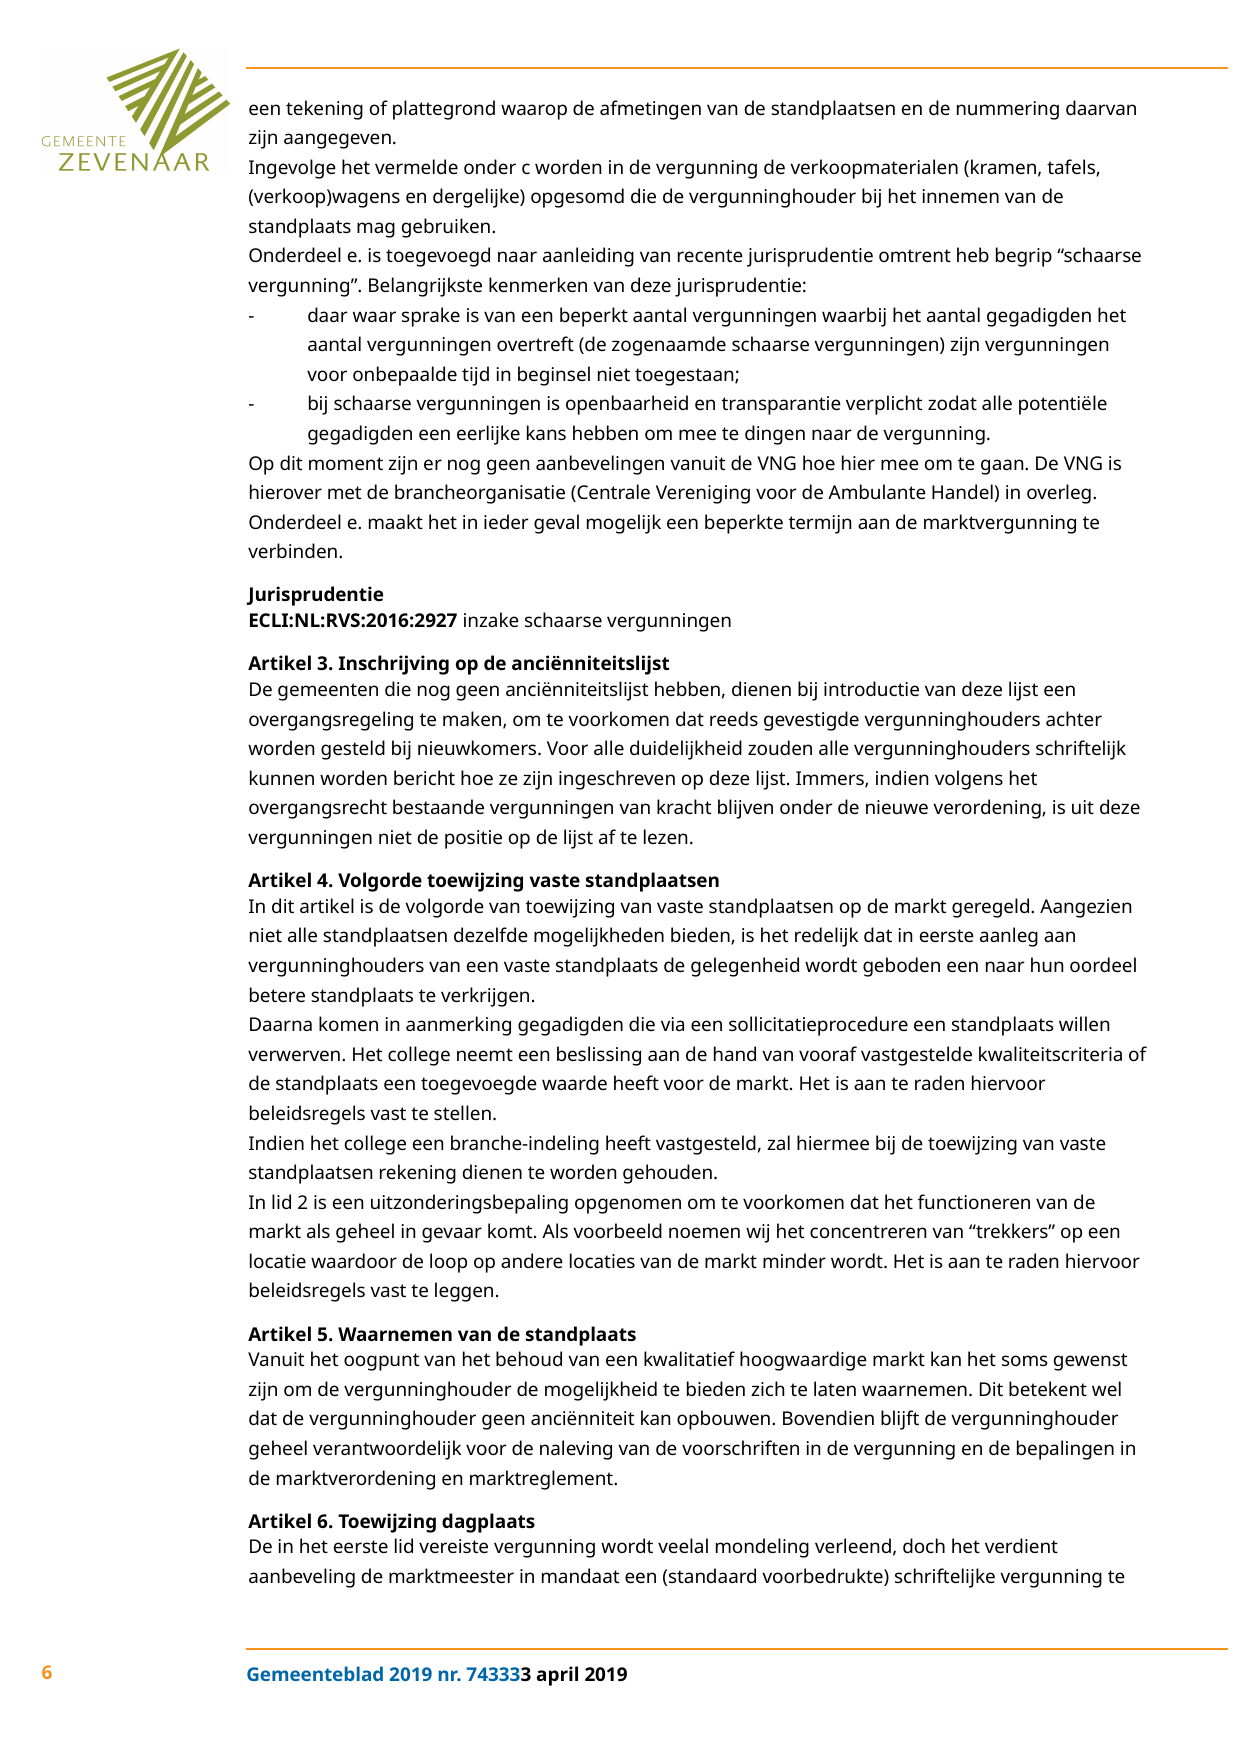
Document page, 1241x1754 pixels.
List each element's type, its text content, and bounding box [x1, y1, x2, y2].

list bij schaarse vergunningen is openbaarheid en transparantie verplicht zodat alle potentiële gegadigden een eerlijke kans hebben om mee te dingen naar de vergunning. [248, 391, 1152, 446]
text In dit artikel is de volgorde van toewijzing van vaste standplaatsen op de markt geregeld. Aangezien niet alle standplaatsen dezelfde mogelijkheden bieden, is het redelijk dat in eerste aanleg aan vergunninghouders van een vaste standplaats de gelegenheid wordt geboden een naar hun oordeel betere standplaats te verkrijgen. [248, 893, 1152, 1007]
text Artikel 3. Inschrijving op de anciënniteitslijst [248, 651, 1152, 676]
text Artikel 6. Toewijzing dagplaats [248, 1508, 1152, 1534]
text De in het eerste lid vereiste vergunning wordt veelal mondeling verleend, doch het verdient aanbeveling de marktmeester in mandaat een (standaard voorbedrukte) schriftelijke vergunning te [248, 1534, 1152, 1589]
text Indien het college een branche-indeling heeft vastgesteld, zal hiermee bij de toewijzing van vaste standplaatsen rekening dienen te worden gehouden. [248, 1130, 1152, 1185]
text ECLI:NL:RVS:2016:2927 inzake schaarse vergunningen [248, 607, 1152, 633]
picture [41, 47, 231, 172]
text Jurisprudentie [248, 582, 1152, 607]
text De gemeenten die nog geen anciënniteitslijst hebben, dienen bij introductie van deze lijst een overgangsregeling te maken, om te voorkomen dat reeds gevestigde vergunninghouders achter worden gesteld bij nieuwkomers. Voor alle duidelijkheid zouden alle vergunninghouders schriftelijk kunnen worden bericht hoe ze zijn ingeschreven op deze lijst. Immers, indien volgens het overgangsrecht bestaande vergunningen van kracht blijven onder de nieuwe verordening, is uit deze vergunningen niet de positie op de lijst af te lezen. [248, 676, 1152, 850]
text een tekening of plattegrond waarop de afmetingen van de standplaatsen en de nummering daarvan zijn aangegeven. [248, 95, 1152, 150]
text Onderdeel e. is toegevoegd naar aanleiding van recente jurisprudentie omtrent heb begrip “schaarse vergunning”. Belangrijkste kenmerken van deze jurisprudentie: [248, 243, 1152, 298]
text Artikel 4. Volgorde toewijzing vaste standplaatsen [248, 867, 1152, 893]
list daar waar sprake is van een beperkt aantal vergunningen waarbij het aantal gegadigden het aantal vergunningen overtreft (de zogenaamde schaarse vergunningen) zijn vergunningen voor onbepaalde tijd in beginsel niet toegestaan; [248, 302, 1152, 387]
text Op dit moment zijn er nog geen aanbevelingen vanuit de VNG hoe hier mee om te gaan. De VNG is hierover met de brancheorganisatie (Centrale Vereniging voor de Ambulante Handel) in overleg. Onderdeel e. maakt het in ieder geval mogelijk een beperkte termijn aan de marktvergunning te verbinden. [248, 450, 1152, 564]
text In lid 2 is een uitzonderingsbepaling opgenomen om te voorkomen dat het functioneren van de markt als geheel in gevaar komt. Als voorbeeld noemen wij het concentreren van “trekkers” op een locatie waardoor de loop op andere locaties van de markt minder wordt. Het is aan te raden hiervoor beleidsregels vast te leggen. [248, 1189, 1152, 1303]
text Vanuit het oogpunt van het behoud van een kwalitatief hoogwaardige markt kan het soms gewenst zijn om de vergunninghouder de mogelijkheid te bieden zich te laten waarnemen. Dit betekent wel dat de vergunninghouder geen anciënniteit kan opbouwen. Bovendien blijft de vergunninghouder geheel verantwoordelijk voor de naleving van de voorschriften in de vergunning en de bepalingen in de marktverordening en marktreglement. [248, 1346, 1152, 1491]
text Daarna komen in aanmerking gegadigden die via een sollicitatieprocedure een standplaats willen verwerven. Het college neemt een beslissing aan de hand van vooraf vastgestelde kwaliteitscriteria of de standplaats een toegevoegde waarde heeft voor de markt. Het is aan te raden hiervoor beleidsregels vast te stellen. [248, 1011, 1152, 1126]
text Artikel 5. Waarnemen van de standplaats [248, 1321, 1152, 1346]
text Ingevolge het vermelde onder c worden in de vergunning de verkoopmaterialen (kramen, tafels, (verkoop)wagens en dergelijke) opgesomd die de vergunninghouder bij het innemen van de standplaats mag gebruiken. [248, 154, 1152, 239]
